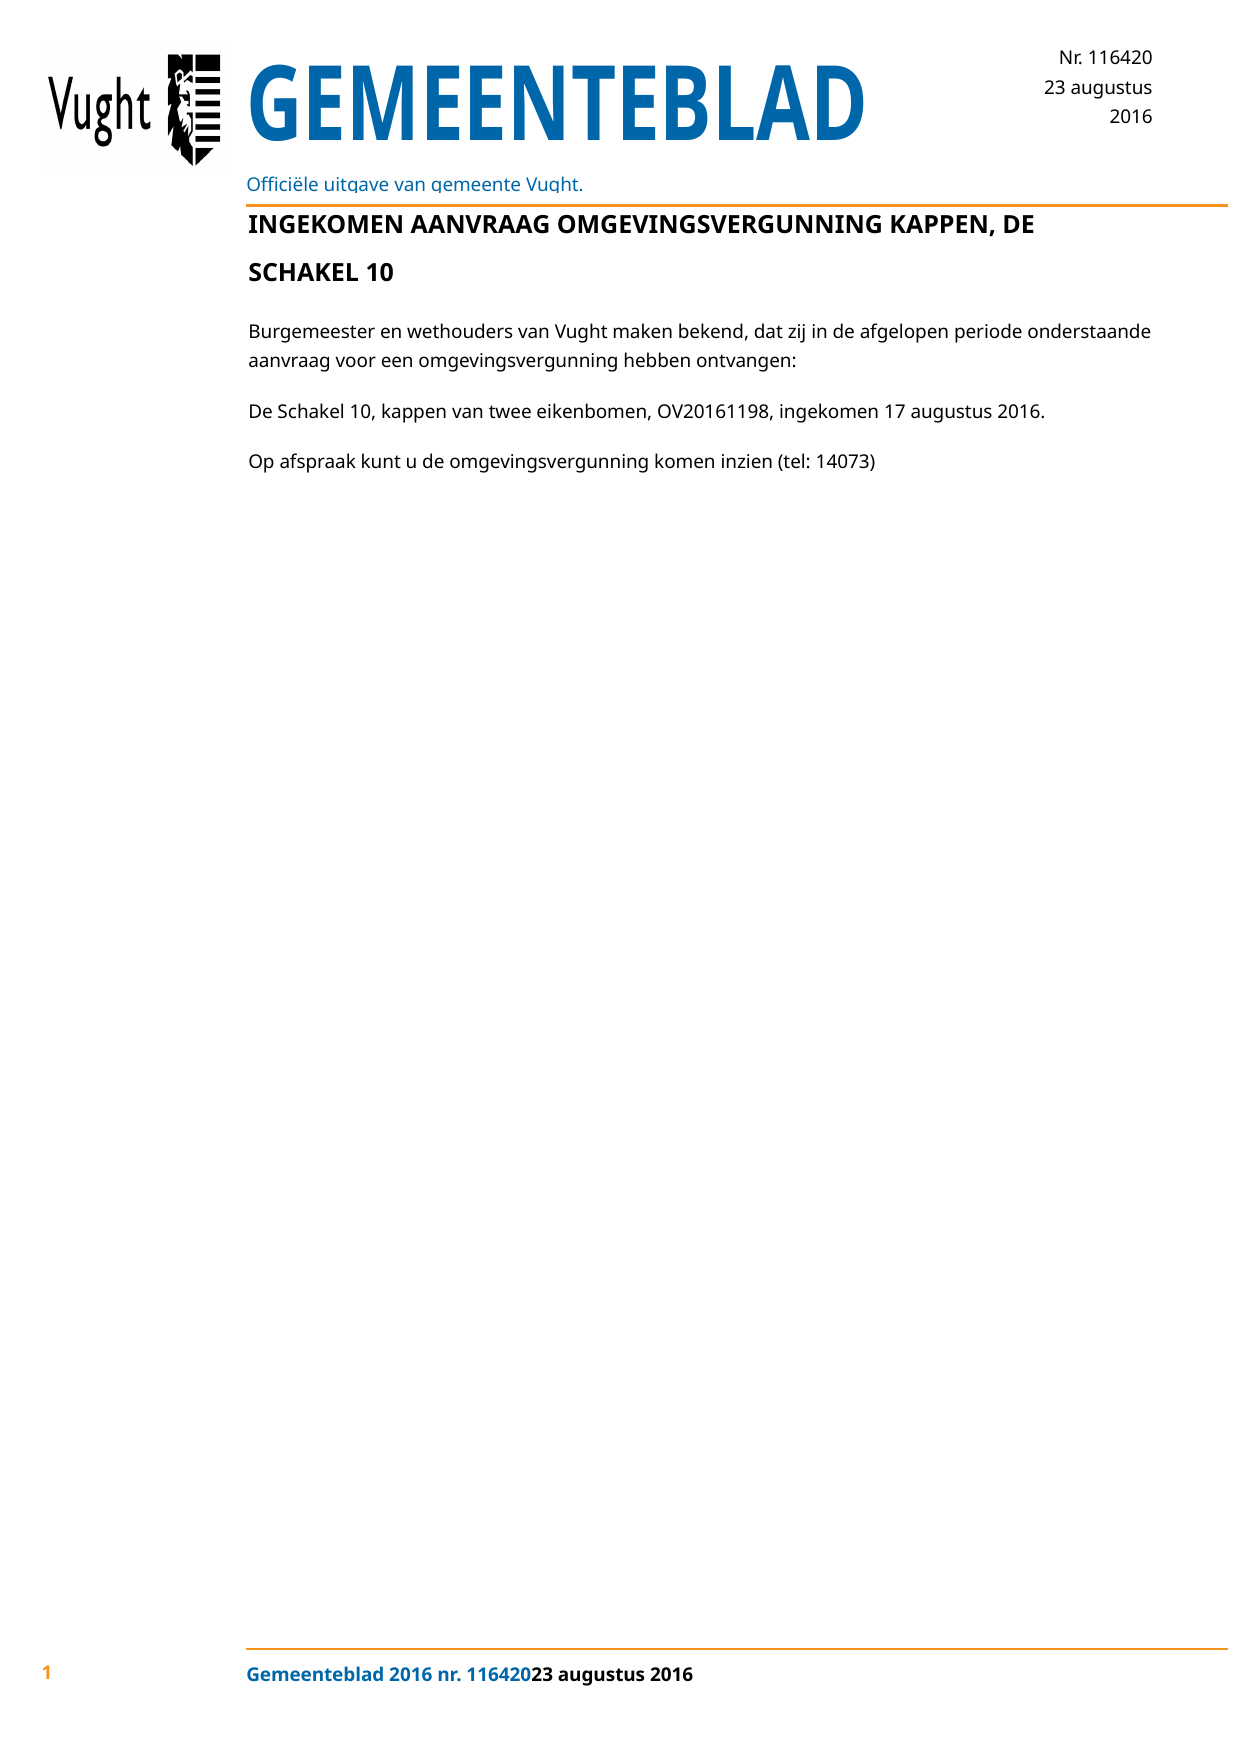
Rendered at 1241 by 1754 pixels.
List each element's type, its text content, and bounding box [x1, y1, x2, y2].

text INGEKOMEN AANVRAAG OMGEVINGSVERGUNNING KAPPEN, DE SCHAKEL 10 [248, 207, 1152, 288]
text De Schakel 10, kappen van twee eikenbomen, OV20161198, ingekomen 17 augustus 2016. [248, 398, 1152, 424]
text Burgemeester en wethouders van Vught maken bekend, dat zij in de afgelopen periode onderstaande aanvraag voor een omgevingsvergunning hebben ontvangen: [248, 318, 1152, 373]
picture [41, 47, 231, 172]
text Op afspraak kunt u de omgevingsvergunning komen inzien (tel: 14073) [248, 448, 1152, 474]
